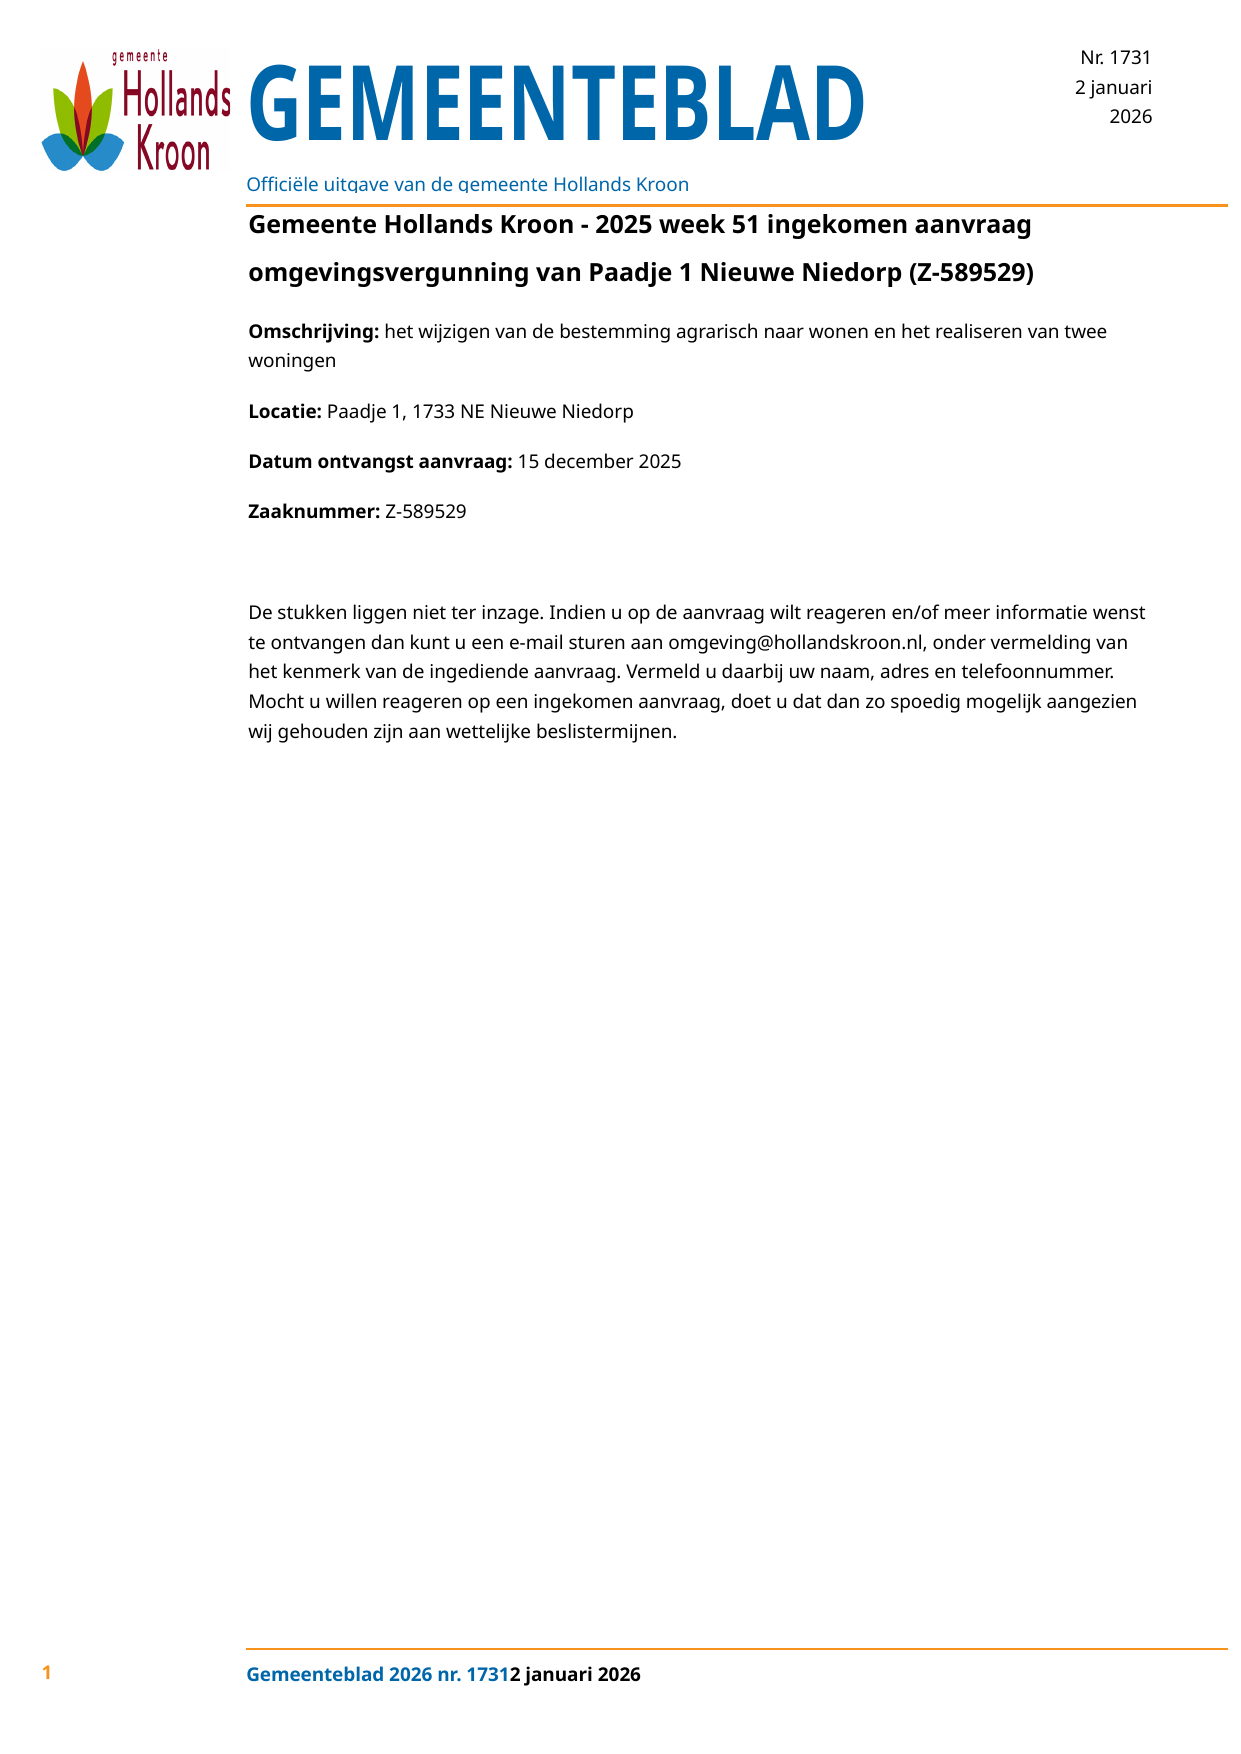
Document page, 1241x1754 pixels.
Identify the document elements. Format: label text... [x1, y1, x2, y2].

picture [41, 47, 231, 172]
text Datum ontvangst aanvraag: 15 december 2025 [248, 448, 1152, 474]
text De stukken liggen niet ter inzage. Indien u op de aanvraag wilt reageren en/of meer informatie wenst te ontvangen dan kunt u een e-mail sturen aan omgeving@hollandskroon.nl, onder vermelding van het kenmerk van de ingediende aanvraag. Vermeld u daarbij uw naam, adres en telefoonnummer. Mocht u willen reageren op een ingekomen aanvraag, doet u dat dan zo spoedig mogelijk aangezien wij gehouden zijn aan wettelijke beslistermijnen. [248, 599, 1152, 744]
text Omschrijving: het wijzigen van de bestemming agrarisch naar wonen en het realiseren van twee woningen [248, 318, 1152, 373]
text Gemeente Hollands Kroon - 2025 week 51 ingekomen aanvraag omgevingsvergunning van Paadje 1 Nieuwe Niedorp (Z-589529) [248, 207, 1152, 288]
text Zaaknummer: Z-589529 [248, 499, 1152, 524]
text Locatie: Paadje 1, 1733 NE Nieuwe Niedorp [248, 398, 1152, 424]
